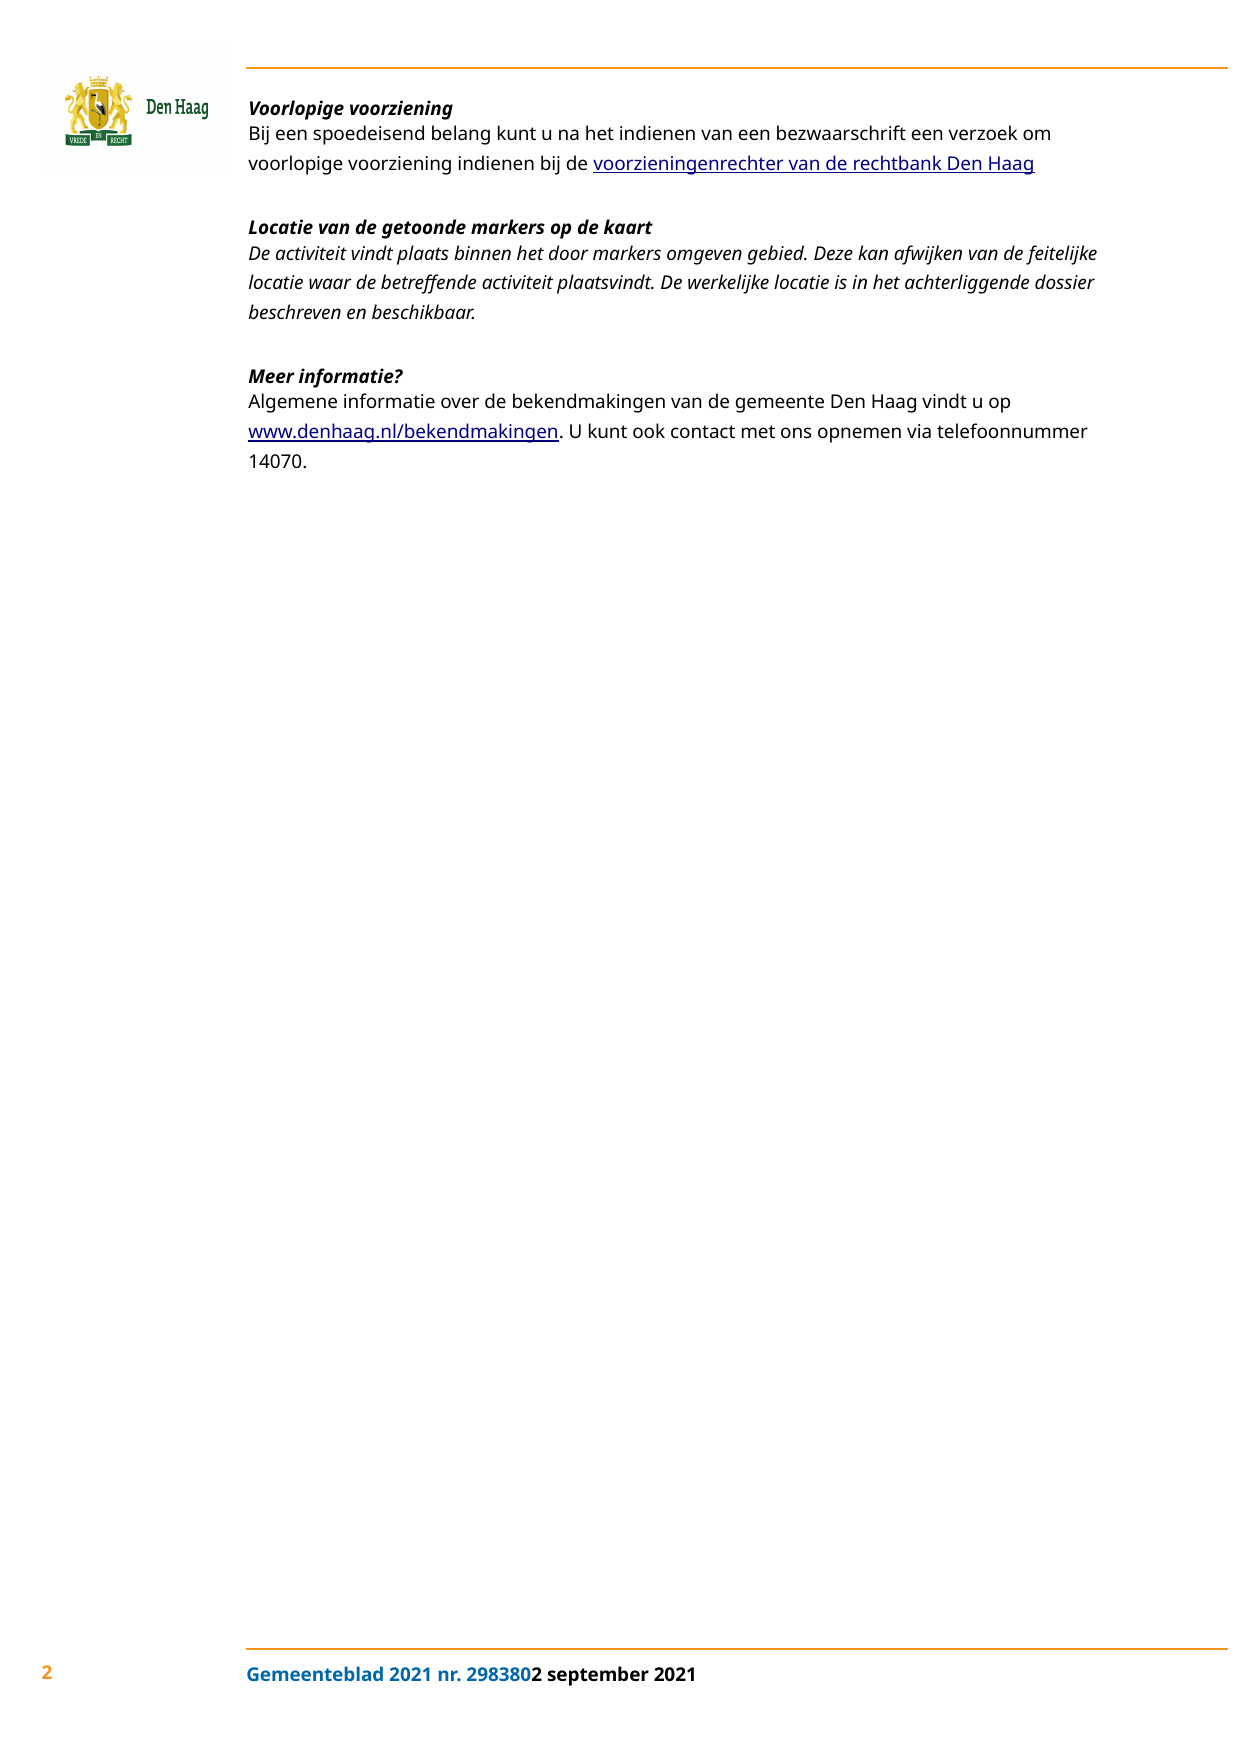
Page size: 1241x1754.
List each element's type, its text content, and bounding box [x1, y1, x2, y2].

picture [41, 47, 231, 172]
text Locatie van de getoonde markers op de kaart [248, 214, 1152, 240]
text Algemene informatie over de bekendmakingen van de gemeente Den Haag vindt u op www.denhaag.nl/bekendmakingen. U kunt ook contact met ons opnemen via telefoonnummer 14070. [248, 389, 1152, 473]
text Voorlopige voorziening [248, 95, 1152, 121]
text Meer informatie? [248, 363, 1152, 389]
text Bij een spoedeisend belang kunt u na het indienen van een bezwaarschrift een verzoek om voorlopige voorziening indienen bij de voorzieningenrechter van de rechtbank Den Haag [248, 121, 1152, 176]
text De activiteit vindt plaats binnen het door markers omgeven gebied. Deze kan afwijken van de feitelijke locatie waar de betreffende activiteit plaatsvindt. De werkelijke locatie is in het achterliggende dossier beschreven en beschikbaar. [248, 240, 1152, 325]
